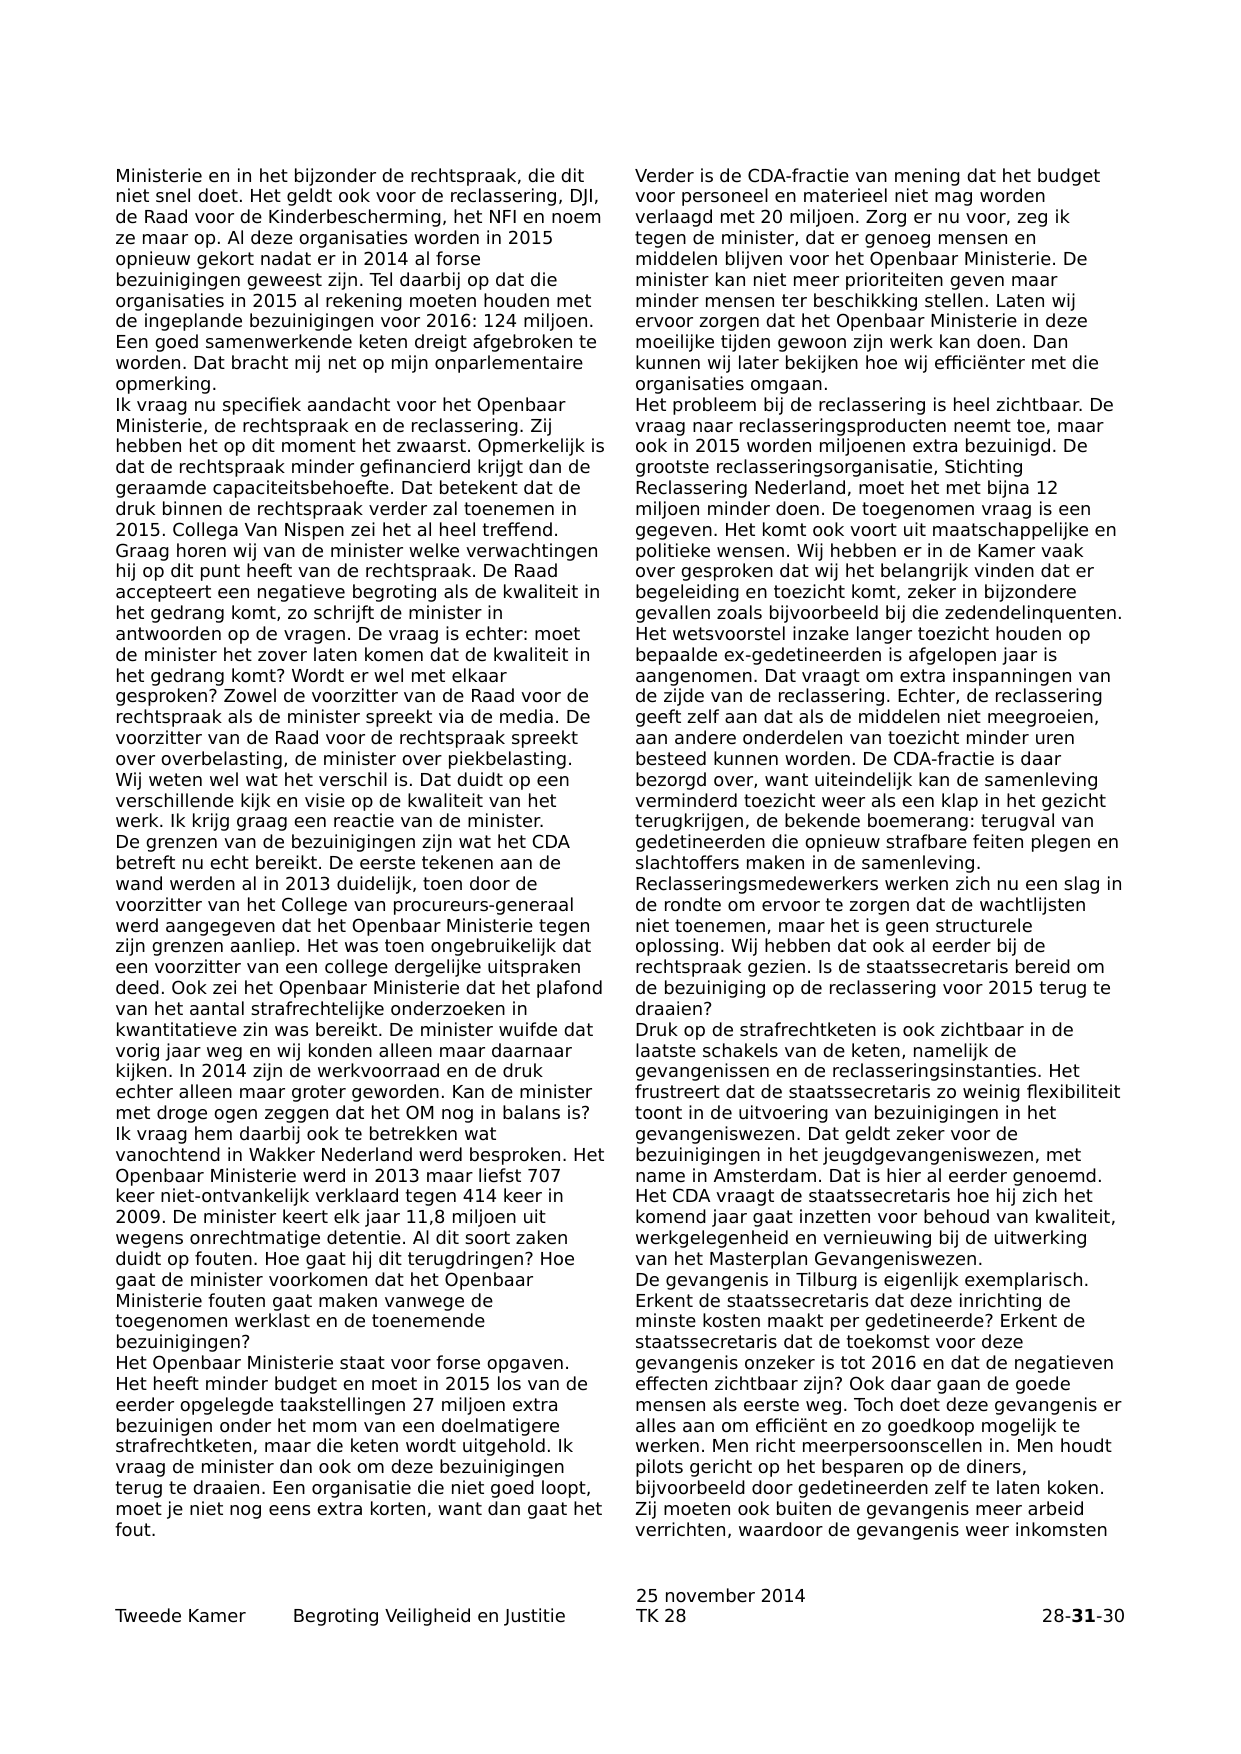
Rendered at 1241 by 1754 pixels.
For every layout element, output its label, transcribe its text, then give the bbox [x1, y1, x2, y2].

text Het Openbaar Ministerie staat voor forse opgaven. Het heeft minder budget en moet in 2015 los van de eerder opgelegde taakstellingen 27 miljoen extra bezuinigen onder het mom van een doelmatigere strafrechtketen, maar die keten wordt uitgehold. Ik vraag de minister dan ook om deze bezuinigingen terug te draaien. Een organisatie die niet goed loopt, moet je niet nog eens extra korten, want dan gaat het fout. [115, 1353, 605, 1540]
text Ministerie en in het bijzonder de rechtspraak, die dit niet snel doet. Het geldt ook voor de reclassering, DJI, de Raad voor de Kinderbescherming, het NFI en noem ze maar op. Al deze organisaties worden in 2015 opnieuw gekort nadat er in 2014 al forse bezuinigingen geweest zijn. Tel daarbij op dat die organisaties in 2015 al rekening moeten houden met de ingeplande bezuinigingen voor 2016: 124 miljoen. Een goed samenwerkende keten dreigt afgebroken te worden. Dat bracht mij net op mijn onparlementaire opmerking. [115, 165, 605, 394]
text Ik vraag nu specifiek aandacht voor het Openbaar Ministerie, de rechtspraak en de reclassering. Zij hebben het op dit moment het zwaarst. Opmerkelijk is dat de rechtspraak minder gefinancierd krijgt dan de geraamde capaciteitsbehoefte. Dat betekent dat de druk binnen de rechtspraak verder zal toenemen in 2015. Collega Van Nispen zei het al heel treffend. Graag horen wij van de minister welke verwachtingen hij op dit punt heeft van de rechtspraak. De Raad accepteert een negatieve begroting als de kwaliteit in het gedrang komt, zo schrijft de minister in antwoorden op de vragen. De vraag is echter: moet de minister het zover laten komen dat de kwaliteit in het gedrang komt? Wordt er wel met elkaar gesproken? Zowel de voorzitter van de Raad voor de rechtspraak als de minister spreekt via de media. De voorzitter van de Raad voor de rechtspraak spreekt over overbelasting, de minister over piekbelasting. Wij weten wel wat het verschil is. Dat duidt op een verschillende kijk en visie op de kwaliteit van het werk. Ik krijg graag een reactie van de minister. [115, 394, 605, 832]
text De grenzen van de bezuinigingen zijn wat het CDA betreft nu echt bereikt. De eerste tekenen aan de wand werden al in 2013 duidelijk, toen door de voorzitter van het College van procureurs-generaal werd aangegeven dat het Openbaar Ministerie tegen zijn grenzen aanliep. Het was toen ongebruikelijk dat een voorzitter van een college dergelijke uitspraken deed. Ook zei het Openbaar Ministerie dat het plafond van het aantal strafrechtelijke onderzoeken in kwantitatieve zin was bereikt. De minister wuifde dat vorig jaar weg en wij konden alleen maar daarnaar kijken. In 2014 zijn de werkvoorraad en de druk echter alleen maar groter geworden. Kan de minister met droge ogen zeggen dat het OM nog in balans is? Ik vraag hem daarbij ook te betrekken wat vanochtend in Wakker Nederland werd besproken. Het Openbaar Ministerie werd in 2013 maar liefst 707 keer niet-ontvankelijk verklaard tegen 414 keer in 2009. De minister keert elk jaar 11,8 miljoen uit wegens onrechtmatige detentie. Al dit soort zaken duidt op fouten. Hoe gaat hij dit terugdringen? Hoe gaat de minister voorkomen dat het Openbaar Ministerie fouten gaat maken vanwege de toegenomen werklast en de toenemende bezuinigingen? [115, 832, 605, 1353]
text Het probleem bij de reclassering is heel zichtbaar. De vraag naar reclasseringsproducten neemt toe, maar ook in 2015 worden miljoenen extra bezuinigd. De grootste reclasseringsorganisatie, Stichting Reclassering Nederland, moet het met bijna 12 miljoen minder doen. De toegenomen vraag is een gegeven. Het komt ook voort uit maatschappelijke en politieke wensen. Wij hebben er in de Kamer vaak over gesproken dat wij het belangrijk vinden dat er begeleiding en toezicht komt, zeker in bijzondere gevallen zoals bijvoorbeeld bij die zedendelinquenten. Het wetsvoorstel inzake langer toezicht houden op bepaalde ex-gedetineerden is afgelopen jaar is aangenomen. Dat vraagt om extra inspanningen van de zijde van de reclassering. Echter, de reclassering geeft zelf aan dat als de middelen niet meegroeien, aan andere onderdelen van toezicht minder uren besteed kunnen worden. De CDA-fractie is daar bezorgd over, want uiteindelijk kan de samenleving verminderd toezicht weer als een klap in het gezicht terugkrijgen, de bekende boemerang: terugval van gedetineerden die opnieuw strafbare feiten plegen en slachtoffers maken in de samenleving. Reclasseringsmedewerkers werken zich nu een slag in de rondte om ervoor te zorgen dat de wachtlijsten niet toenemen, maar het is geen structurele oplossing. Wij hebben dat ook al eerder bij de rechtspraak gezien. Is de staatssecretaris bereid om de bezuiniging op de reclassering voor 2015 terug te draaien? [635, 394, 1125, 1019]
text Druk op de strafrechtketen is ook zichtbaar in de laatste schakels van de keten, namelijk de gevangenissen en de reclasseringsinstanties. Het frustreert dat de staatssecretaris zo weinig flexibiliteit toont in de uitvoering van bezuinigingen in het gevangeniswezen. Dat geldt zeker voor de bezuinigingen in het jeugdgevangeniswezen, met name in Amsterdam. Dat is hier al eerder genoemd. Het CDA vraagt de staatssecretaris hoe hij zich het komend jaar gaat inzetten voor behoud van kwaliteit, werkgelegenheid en vernieuwing bij de uitwerking van het Masterplan Gevangeniswezen. [635, 1019, 1125, 1269]
text Verder is de CDA-fractie van mening dat het budget voor personeel en materieel niet mag worden verlaagd met 20 miljoen. Zorg er nu voor, zeg ik tegen de minister, dat er genoeg mensen en middelen blijven voor het Openbaar Ministerie. De minister kan niet meer prioriteiten geven maar minder mensen ter beschikking stellen. Laten wij ervoor zorgen dat het Openbaar Ministerie in deze moeilijke tijden gewoon zijn werk kan doen. Dan kunnen wij later bekijken hoe wij efficiënter met die organisaties omgaan. [635, 165, 1125, 394]
text De gevangenis in Tilburg is eigenlijk exemplarisch. Erkent de staatssecretaris dat deze inrichting de minste kosten maakt per gedetineerde? Erkent de staatssecretaris dat de toekomst voor deze gevangenis onzeker is tot 2016 en dat de negatieven effecten zichtbaar zijn? Ook daar gaan de goede mensen als eerste weg. Toch doet deze gevangenis er alles aan om efficiënt en zo goedkoop mogelijk te werken. Men richt meerpersoonscellen in. Men houdt pilots gericht op het besparen op de diners, bijvoorbeeld door gedetineerden zelf te laten koken. Zij moeten ook buiten de gevangenis meer arbeid verrichten, waardoor de gevangenis weer inkomsten [635, 1269, 1125, 1540]
